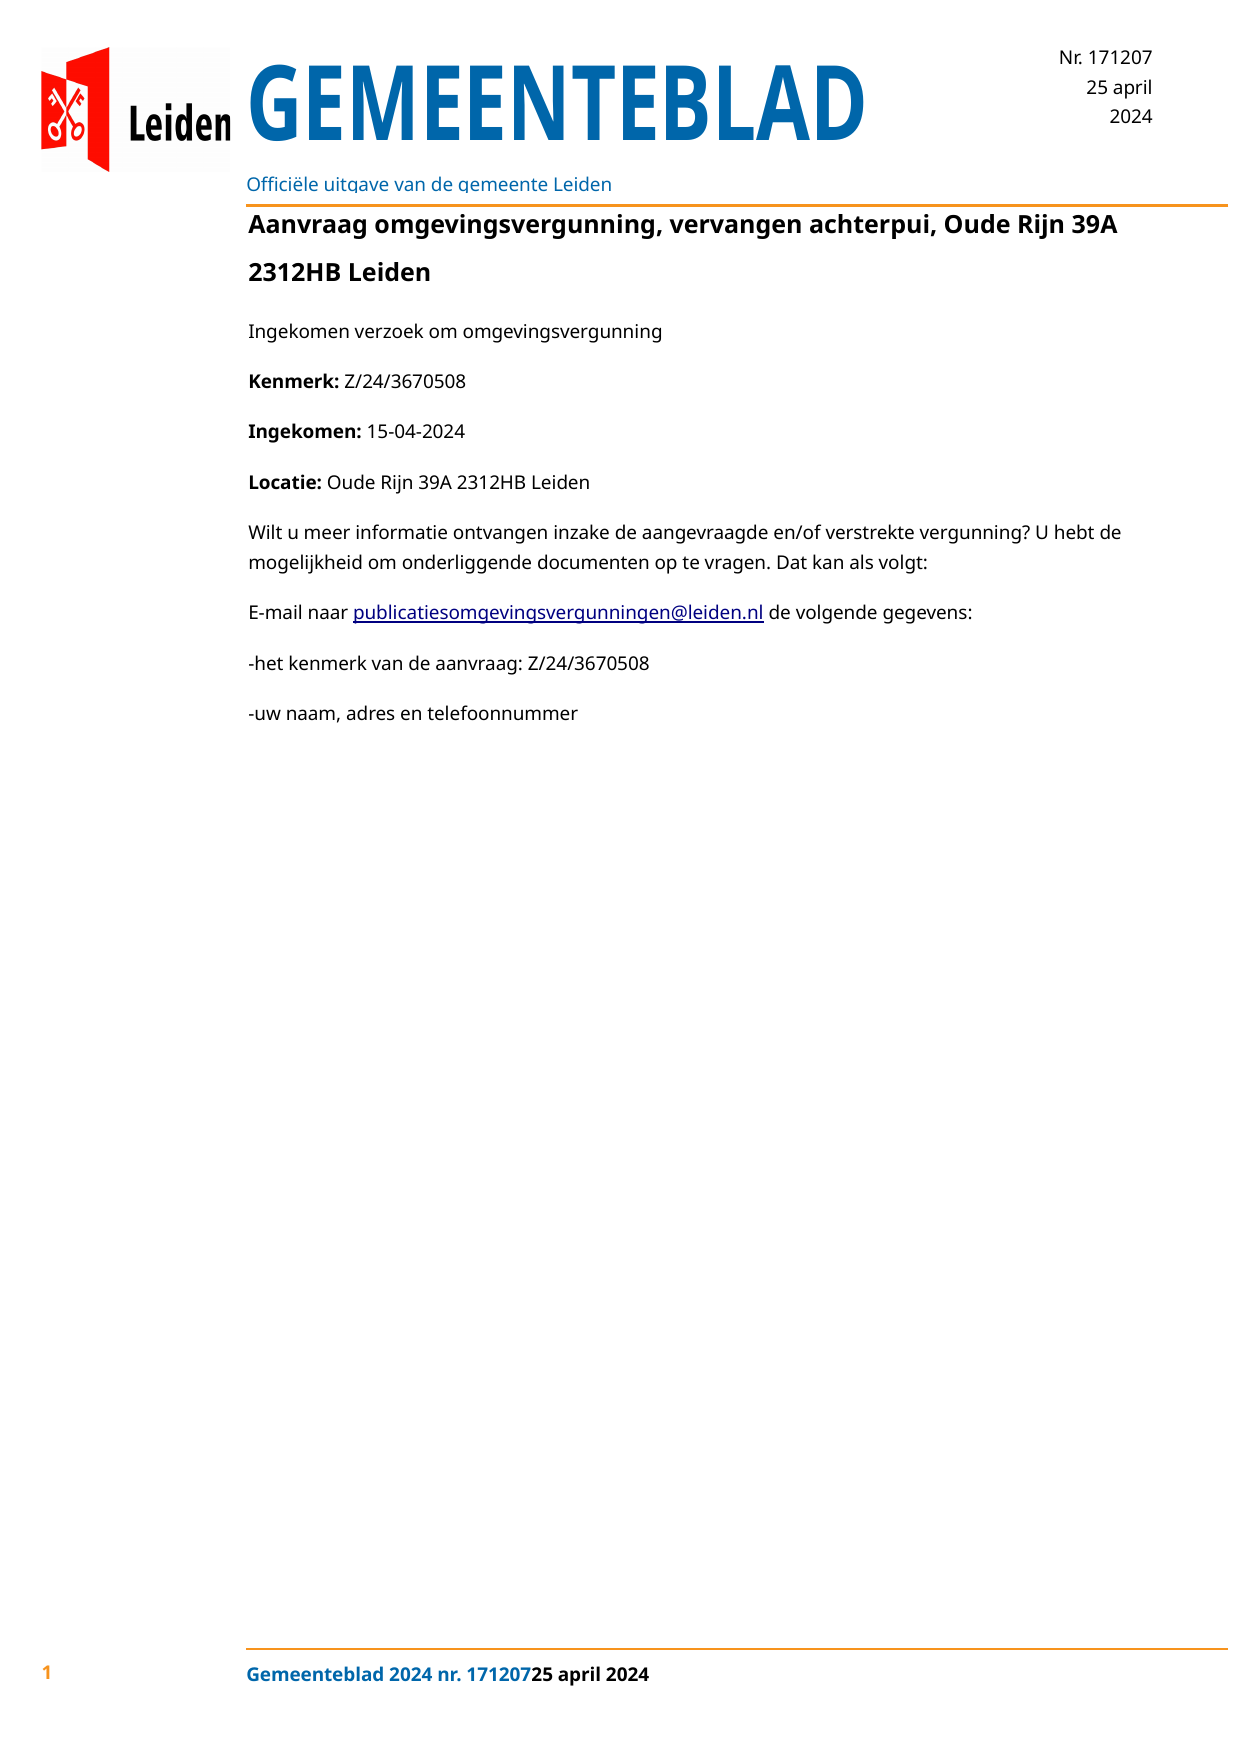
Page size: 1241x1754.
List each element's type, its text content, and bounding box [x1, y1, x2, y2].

text Ingekomen verzoek om omgevingsvergunning [248, 318, 1152, 344]
text Aanvraag omgevingsvergunning, vervangen achterpui, Oude Rijn 39A 2312HB Leiden [248, 207, 1152, 288]
text Kenmerk: Z/24/3670508 [248, 368, 1152, 394]
text E-mail naar publicatiesomgevingsvergunningen@leiden.nl de volgende gegevens: [248, 599, 1152, 625]
picture [41, 47, 231, 172]
text Locatie: Oude Rijn 39A 2312HB Leiden [248, 469, 1152, 495]
text Wilt u meer informatie ontvangen inzake de aangevraagde en/of verstrekte vergunning? U hebt de mogelijkheid om onderliggende documenten op te vragen. Dat kan als volgt: [248, 519, 1152, 575]
text Ingekomen: 15-04-2024 [248, 419, 1152, 444]
text -het kenmerk van de aanvraag: Z/24/3670508 [248, 650, 1152, 676]
text -uw naam, adres en telefoonnummer [248, 700, 1152, 726]
